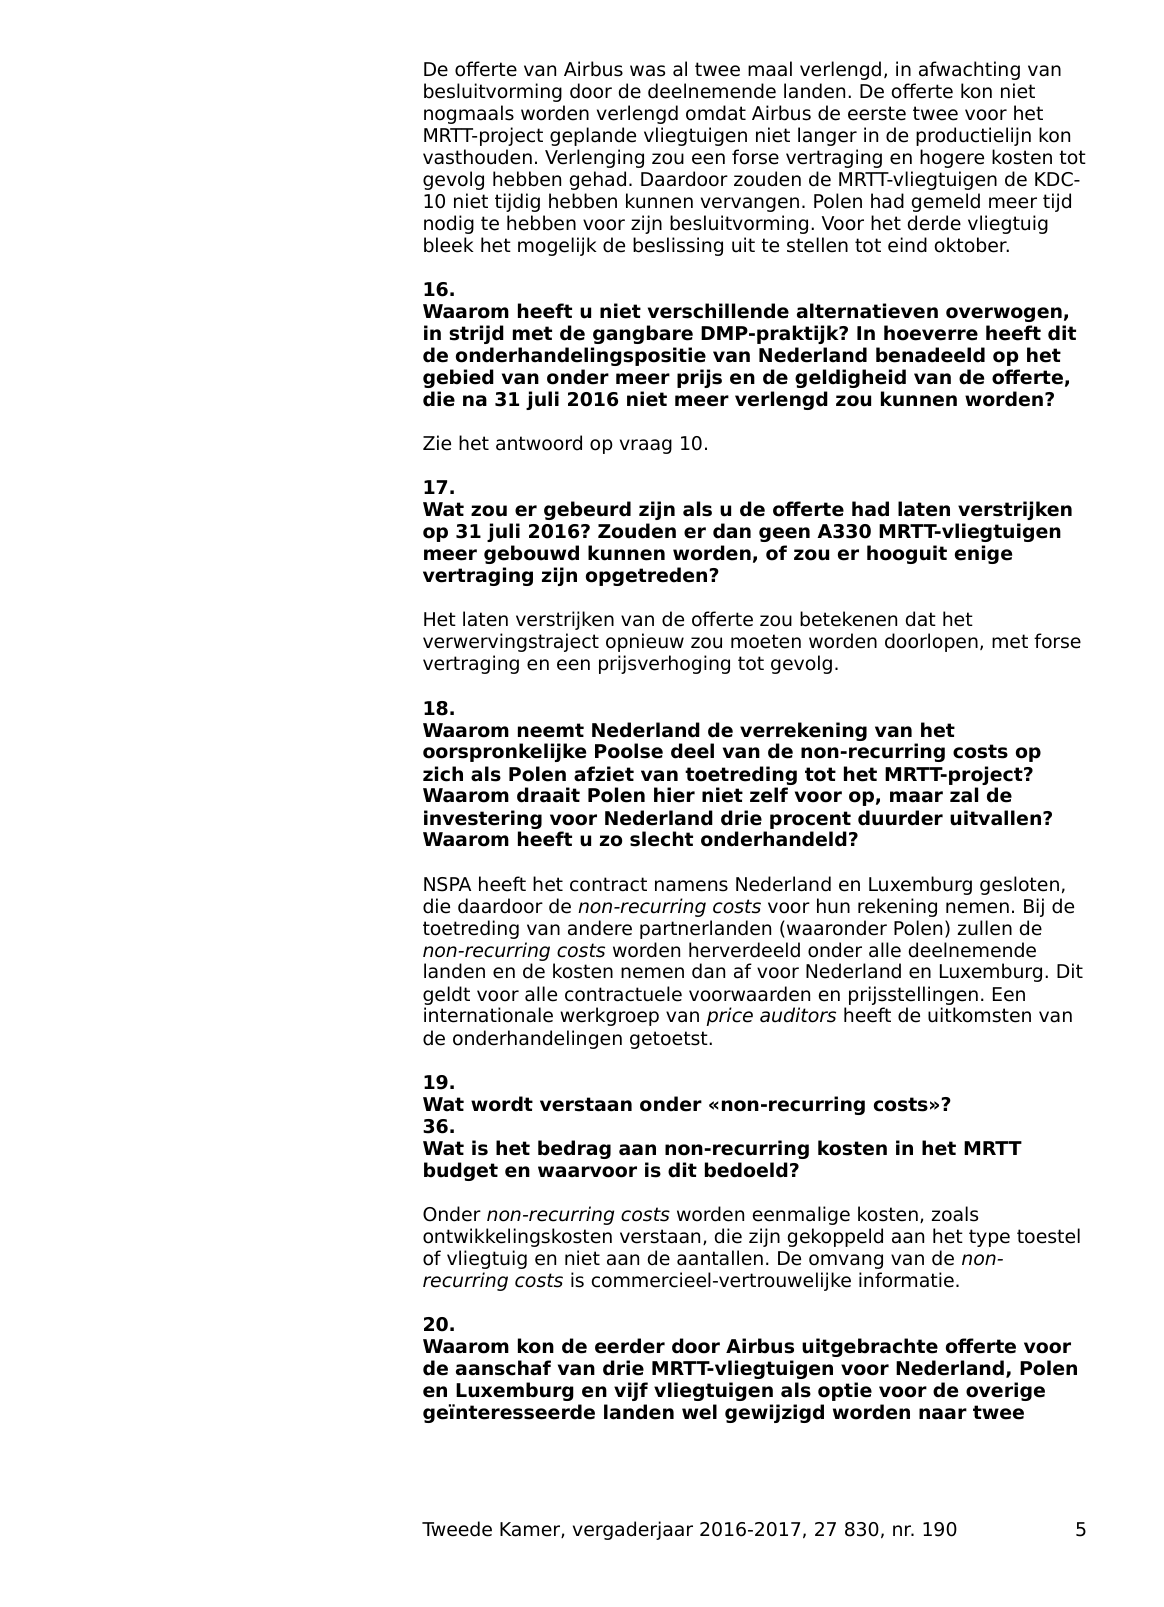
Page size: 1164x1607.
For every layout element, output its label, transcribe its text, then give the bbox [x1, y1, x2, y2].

text 20. [422, 1314, 1087, 1336]
text Wat wordt verstaan onder «non-recurring costs»? [422, 1093, 1087, 1116]
text Waarom heeft u niet verschillende alternatieven overwogen, in strijd met de gangbare DMP-praktijk? In hoeverre heeft dit de onderhandelingspositie van Nederland benadeeld op het gebied van onder meer prijs en de geldigheid van de offerte, die na 31 juli 2016 niet meer verlengd zou kunnen worden? [422, 301, 1087, 411]
text 17. [422, 477, 1087, 499]
text Waarom kon de eerder door Airbus uitgebrachte offerte voor de aanschaf van drie MRTT-vliegtuigen voor Nederland, Polen en Luxemburg en vijf vliegtuigen als optie voor de overige geïnteresseerde landen wel gewijzigd worden naar twee [422, 1336, 1087, 1424]
text Onder non-recurring costs worden eenmalige kosten, zoals ontwikkelingskosten verstaan, die zijn gekoppeld aan het type toestel of vliegtuig en niet aan de aantallen. De omvang van de non-recurring costs is commercieel-vertrouwelijke informatie. [422, 1204, 1087, 1292]
text 16. [422, 279, 1087, 301]
text 36. [422, 1116, 1087, 1137]
text Zie het antwoord op vraag 10. [422, 433, 1087, 455]
text Wat is het bedrag aan non-recurring kosten in het MRTT budget en waarvoor is dit bedoeld? [422, 1137, 1087, 1181]
text Wat zou er gebeurd zijn als u de offerte had laten verstrijken op 31 juli 2016? Zouden er dan geen A330 MRTT-vliegtuigen meer gebouwd kunnen worden, of zou er hooguit enige vertraging zijn opgetreden? [422, 499, 1087, 587]
text 18. [422, 697, 1087, 719]
text NSPA heeft het contract namens Nederland en Luxemburg gesloten, die daardoor de non-recurring costs voor hun rekening nemen. Bij de toetreding van andere partnerlanden (waaronder Polen) zullen de non-recurring costs worden herverdeeld onder alle deelnemende landen en de kosten nemen dan af voor Nederland en Luxemburg. Dit geldt voor alle contractuele voorwaarden en prijsstellingen. Een internationale werkgroep van price auditors heeft de uitkomsten van de onderhandelingen getoetst. [422, 873, 1087, 1049]
text Waarom neemt Nederland de verrekening van het oorspronkelijke Poolse deel van de non-recurring costs op zich als Polen afziet van toetreding tot het MRTT-project? Waarom draait Polen hier niet zelf voor op, maar zal de investering voor Nederland drie procent duurder uitvallen? Waarom heeft u zo slecht onderhandeld? [422, 719, 1087, 851]
text De offerte van Airbus was al twee maal verlengd, in afwachting van besluitvorming door de deelnemende landen. De offerte kon niet nogmaals worden verlengd omdat Airbus de eerste twee voor het MRTT-project geplande vliegtuigen niet langer in de productielijn kon vasthouden. Verlenging zou een forse vertraging en hogere kosten tot gevolg hebben gehad. Daardoor zouden de MRTT-vliegtuigen de KDC-10 niet tijdig hebben kunnen vervangen. Polen had gemeld meer tijd nodig te hebben voor zijn besluitvorming. Voor het derde vliegtuig bleek het mogelijk de beslissing uit te stellen tot eind oktober. [422, 59, 1087, 257]
text Het laten verstrijken van de offerte zou betekenen dat het verwervingstraject opnieuw zou moeten worden doorlopen, met forse vertraging en een prijsverhoging tot gevolg. [422, 609, 1087, 675]
text 19. [422, 1072, 1087, 1093]
